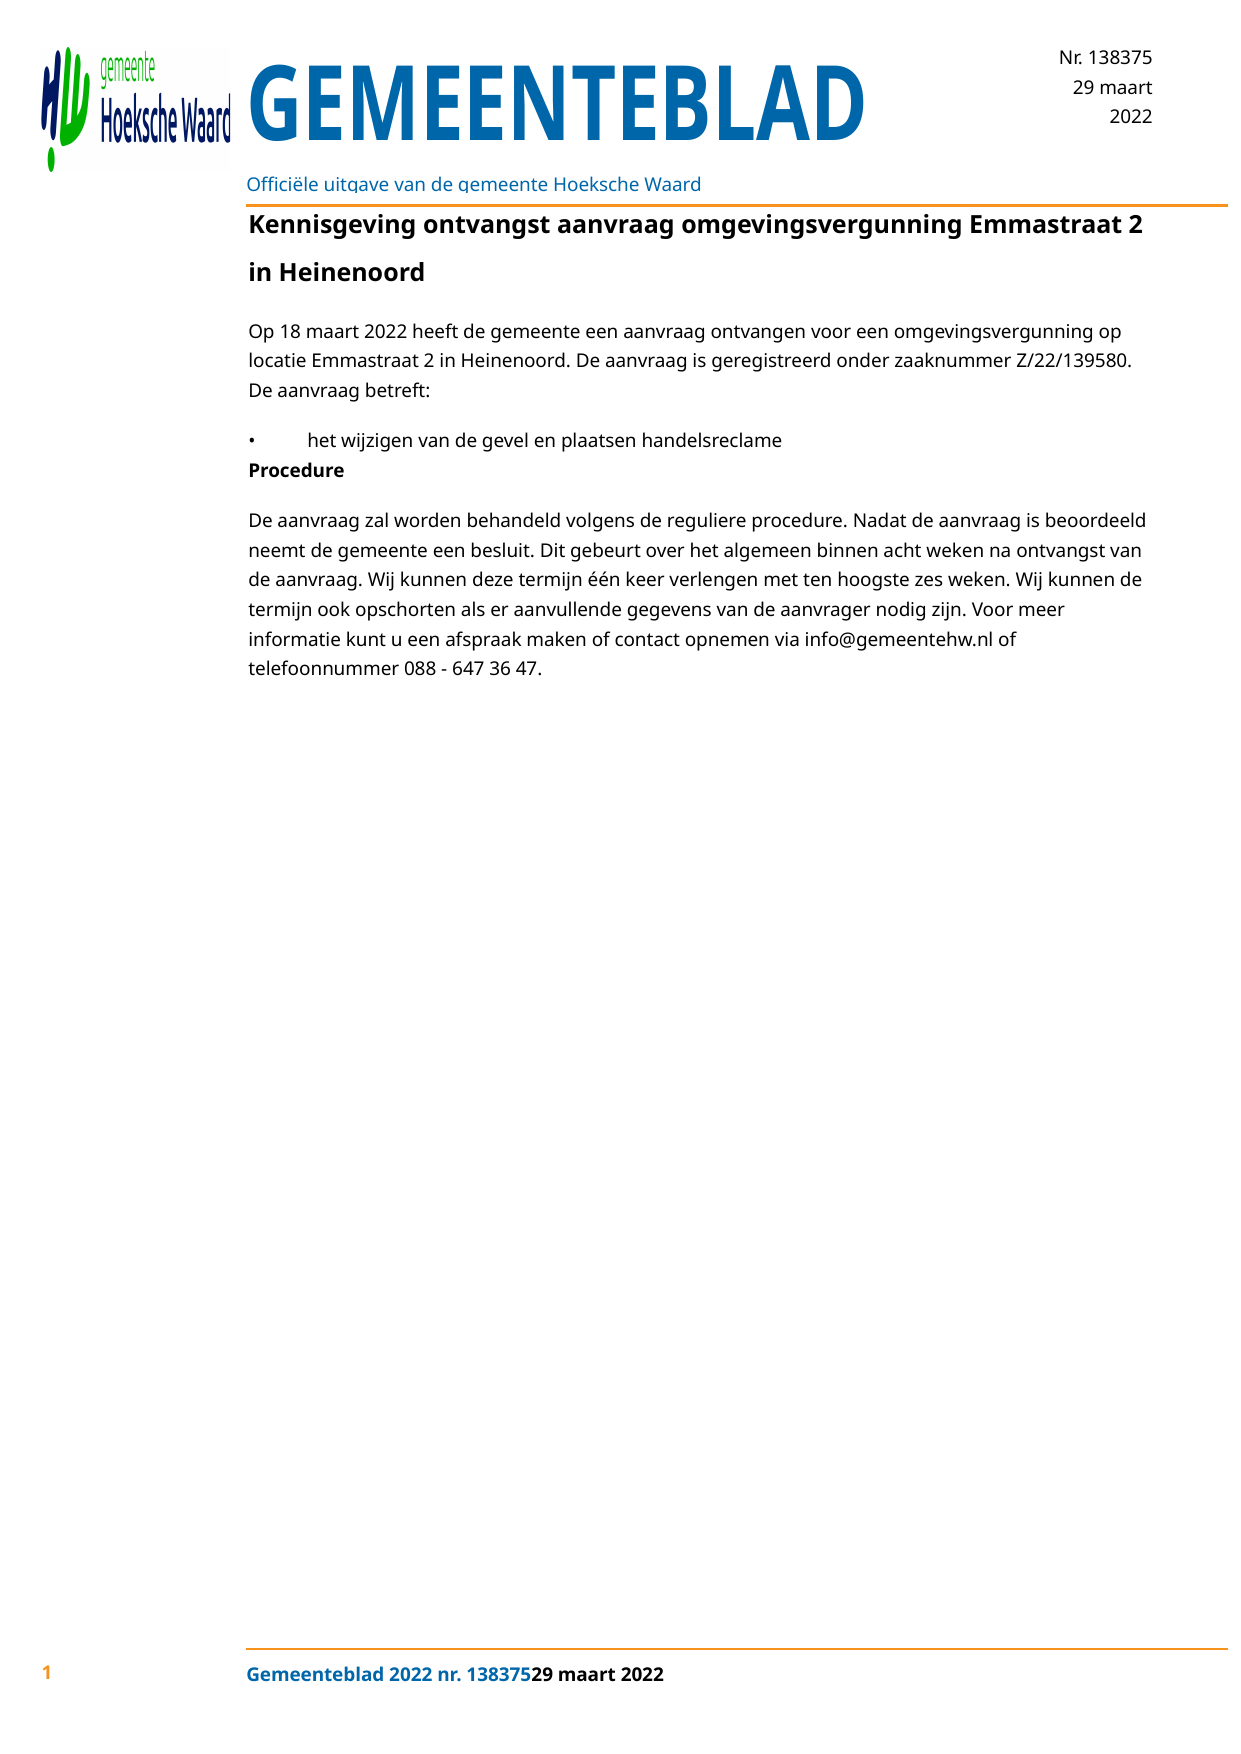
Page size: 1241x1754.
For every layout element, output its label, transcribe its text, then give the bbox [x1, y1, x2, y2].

picture [41, 47, 231, 172]
list het wijzigen van de gevel en plaatsen handelsreclame [248, 427, 1152, 453]
text De aanvraag zal worden behandeld volgens de reguliere procedure. Nadat de aanvraag is beoordeeld neemt de gemeente een besluit. Dit gebeurt over het algemeen binnen acht weken na ontvangst van de aanvraag. Wij kunnen deze termijn één keer verlengen met ten hoogste zes weken. Wij kunnen de termijn ook opschorten als er aanvullende gegevens van de aanvrager nodig zijn. Voor meer informatie kunt u een afspraak maken of contact opnemen via info@gemeentehw.nl of telefoonnummer 088 - 647 36 47. [248, 507, 1152, 681]
text Kennisgeving ontvangst aanvraag omgevingsvergunning Emmastraat 2 in Heinenoord [248, 207, 1152, 288]
text Procedure [248, 457, 1152, 483]
text Op 18 maart 2022 heeft de gemeente een aanvraag ontvangen voor een omgevingsvergunning op locatie Emmastraat 2 in Heinenoord. De aanvraag is geregistreerd onder zaaknummer Z/22/139580. De aanvraag betreft: [248, 318, 1152, 403]
